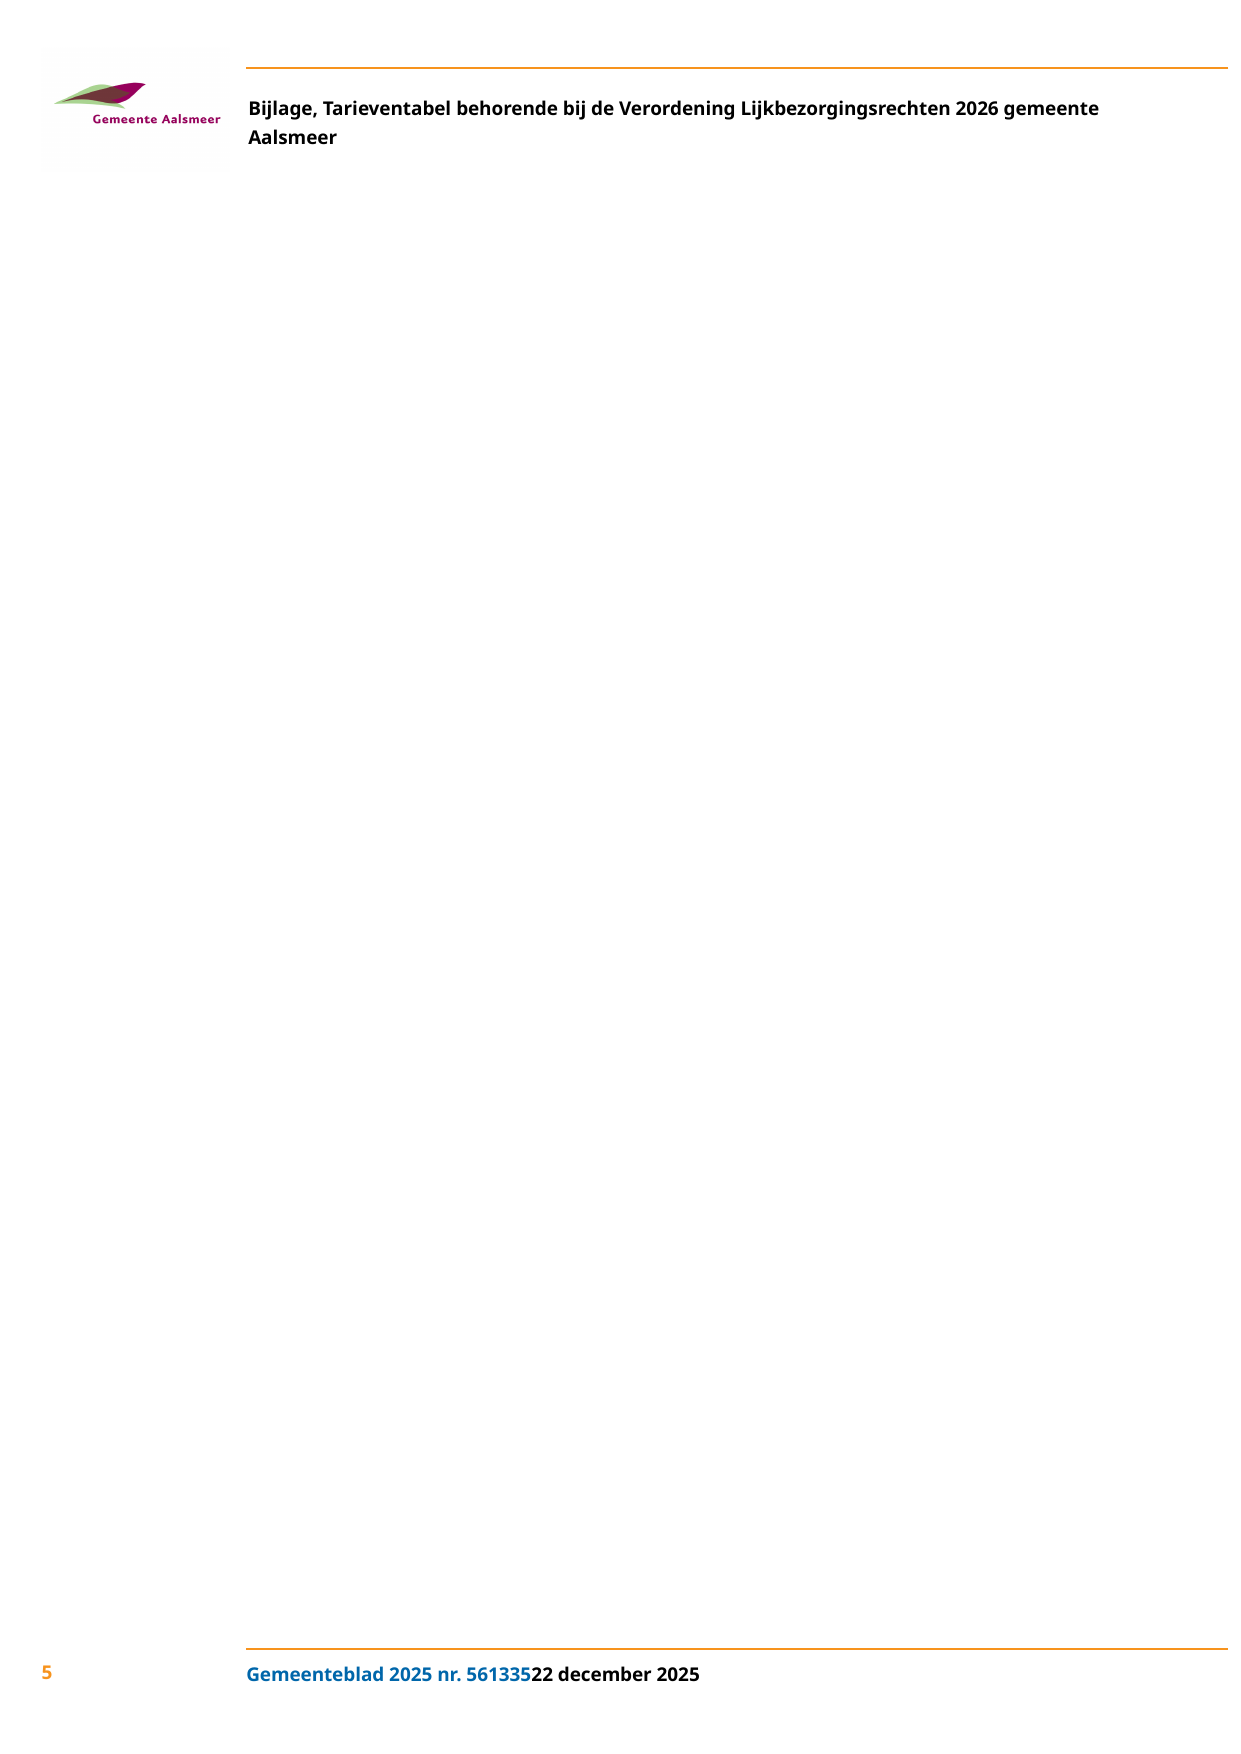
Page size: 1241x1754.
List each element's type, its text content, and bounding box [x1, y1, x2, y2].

picture [41, 47, 231, 172]
text Bijlage, Tarieventabel behorende bij de Verordening Lijkbezorgingsrechten 2026 gemeente Aalsmeer [248, 95, 1152, 150]
